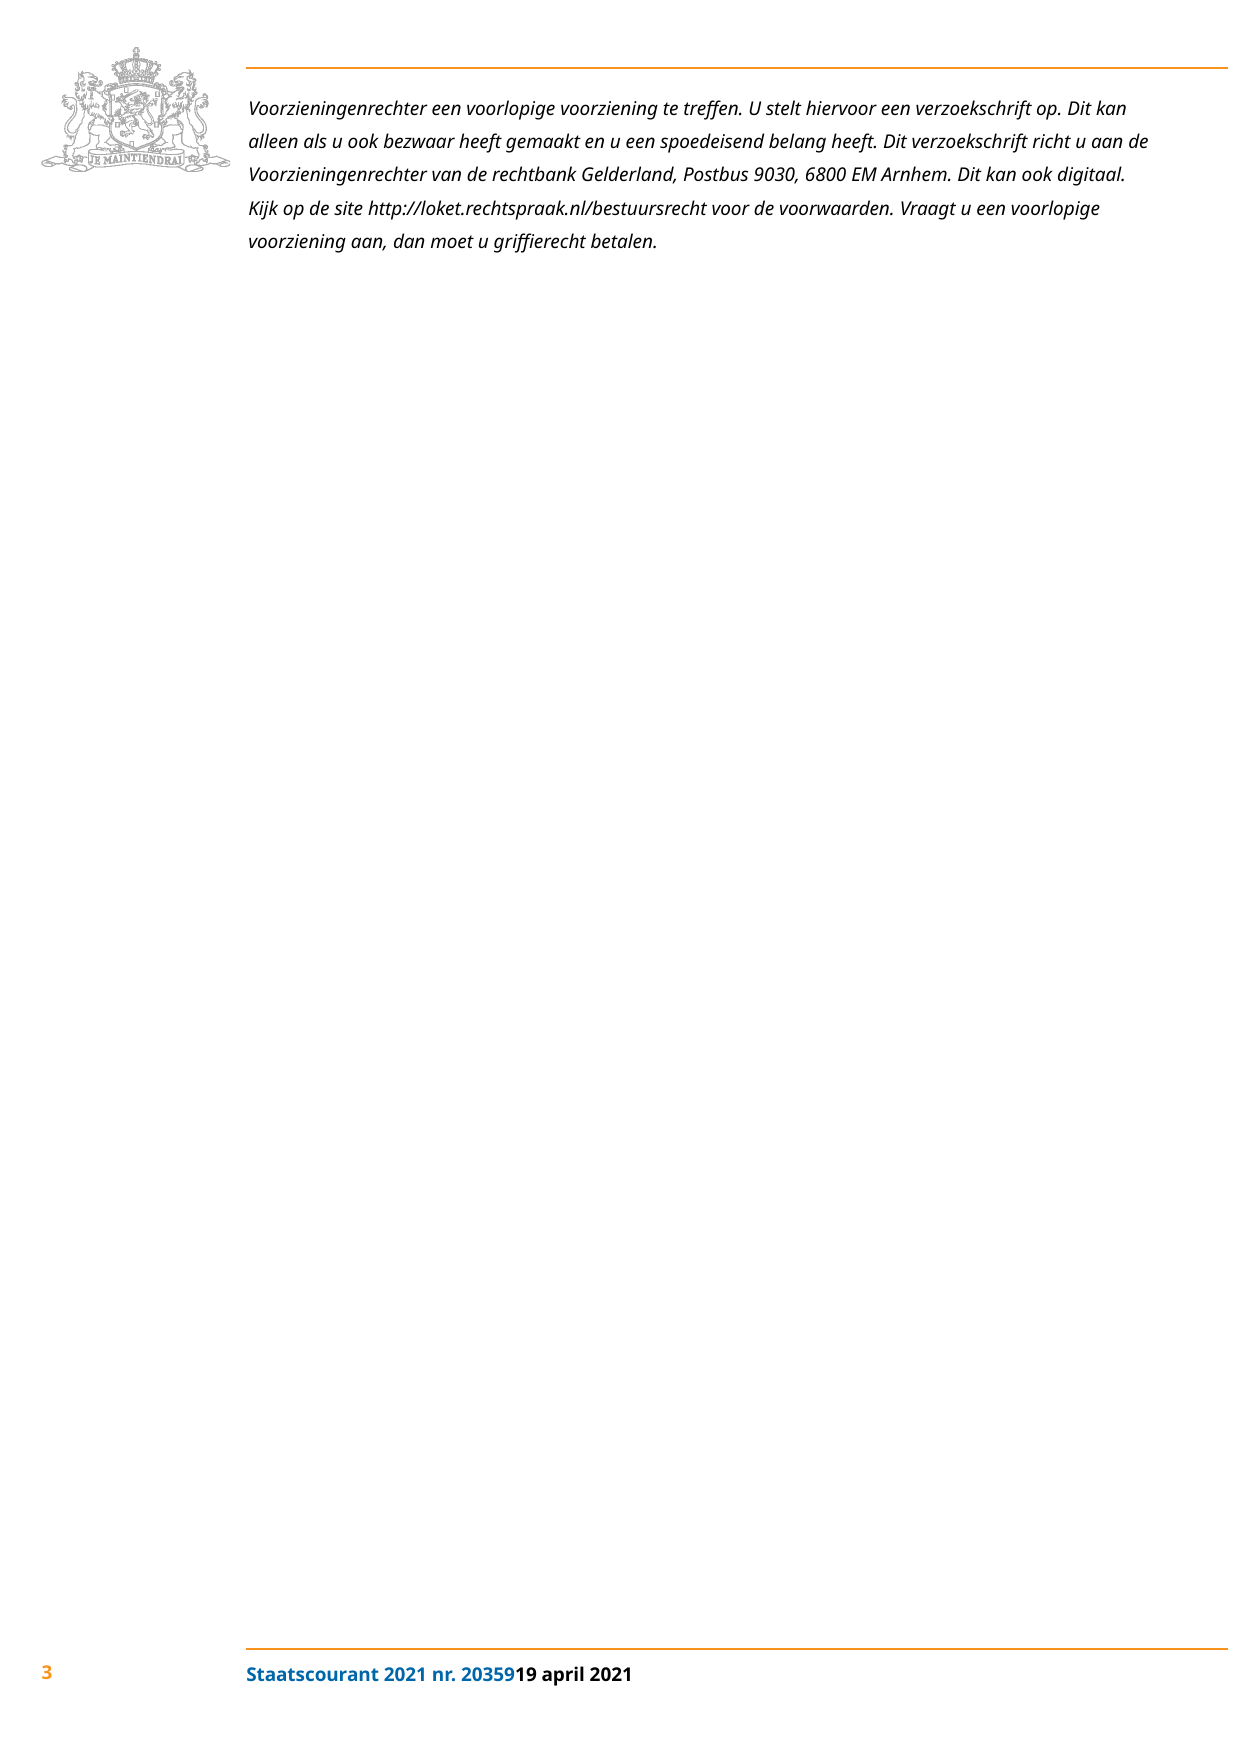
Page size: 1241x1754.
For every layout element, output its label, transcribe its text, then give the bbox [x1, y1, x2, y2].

text Voorzieningenrechter een voorlopige voorziening te treffen. U stelt hiervoor een verzoekschrift op. Dit kan alleen als u ook bezwaar heeft gemaakt en u een spoedeisend belang heeft. Dit verzoekschrift richt u aan de Voorzieningenrechter van de rechtbank Gelderland, Postbus 9030, 6800 EM Arnhem. Dit kan ook digitaal. Kijk op de site http://loket.rechtspraak.nl/bestuursrecht voor de voorwaarden. Vraagt u een voorlopige voorziening aan, dan moet u griffierecht betalen. [248, 95, 1152, 254]
picture [41, 47, 231, 172]
